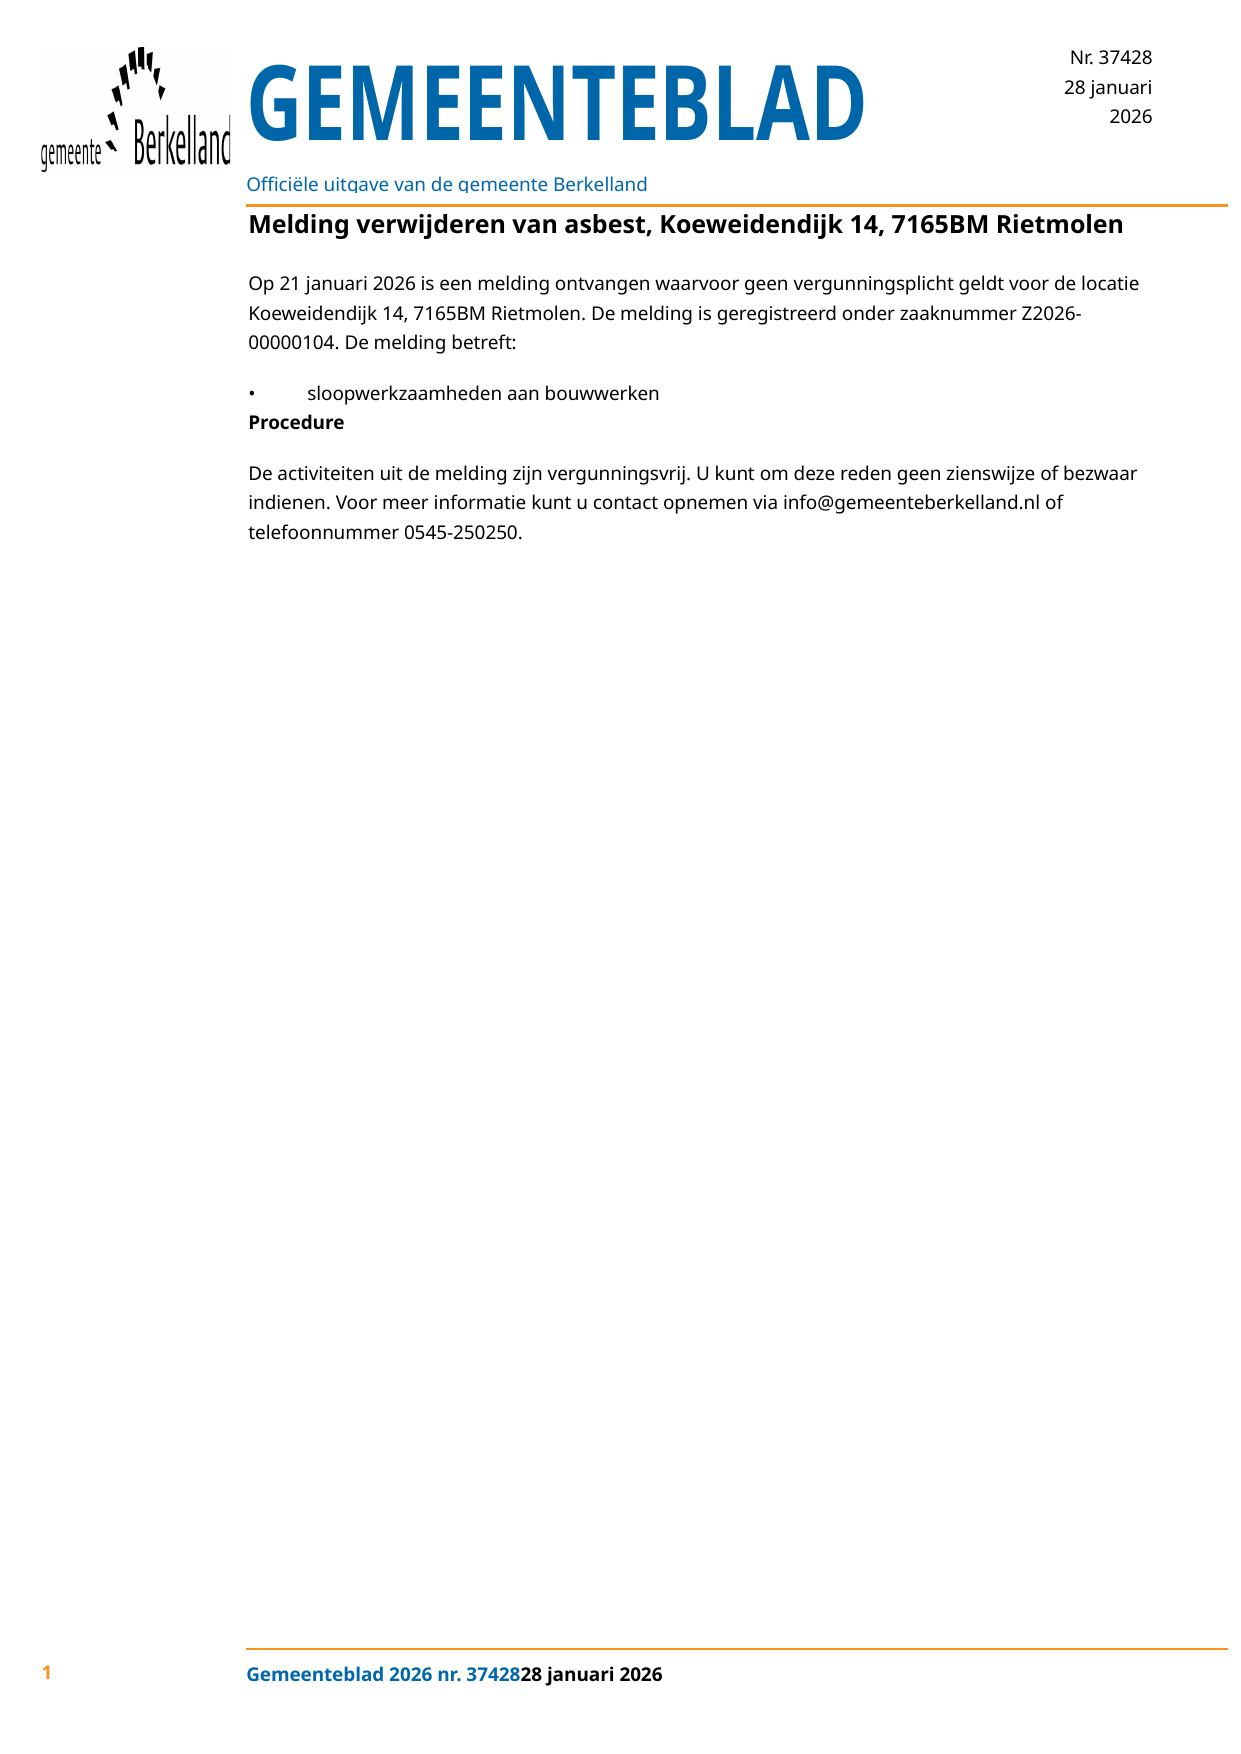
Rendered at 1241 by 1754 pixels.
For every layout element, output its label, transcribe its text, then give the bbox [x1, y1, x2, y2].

text Procedure [248, 409, 1152, 435]
text Melding verwijderen van asbest, Koeweidendijk 14, 7165BM Rietmolen [248, 207, 1152, 241]
text De activiteiten uit de melding zijn vergunningsvrij. U kunt om deze reden geen zienswijze of bezwaar indienen. Voor meer informatie kunt u contact opnemen via info@gemeenteberkelland.nl of telefoonnummer 0545-250250. [248, 460, 1152, 545]
list sloopwerkzaamheden aan bouwwerken [248, 380, 1152, 406]
text Op 21 januari 2026 is een melding ontvangen waarvoor geen vergunningsplicht geldt voor de locatie Koeweidendijk 14, 7165BM Rietmolen. De melding is geregistreerd onder zaaknummer Z2026-00000104. De melding betreft: [248, 270, 1152, 355]
picture [41, 47, 231, 172]
